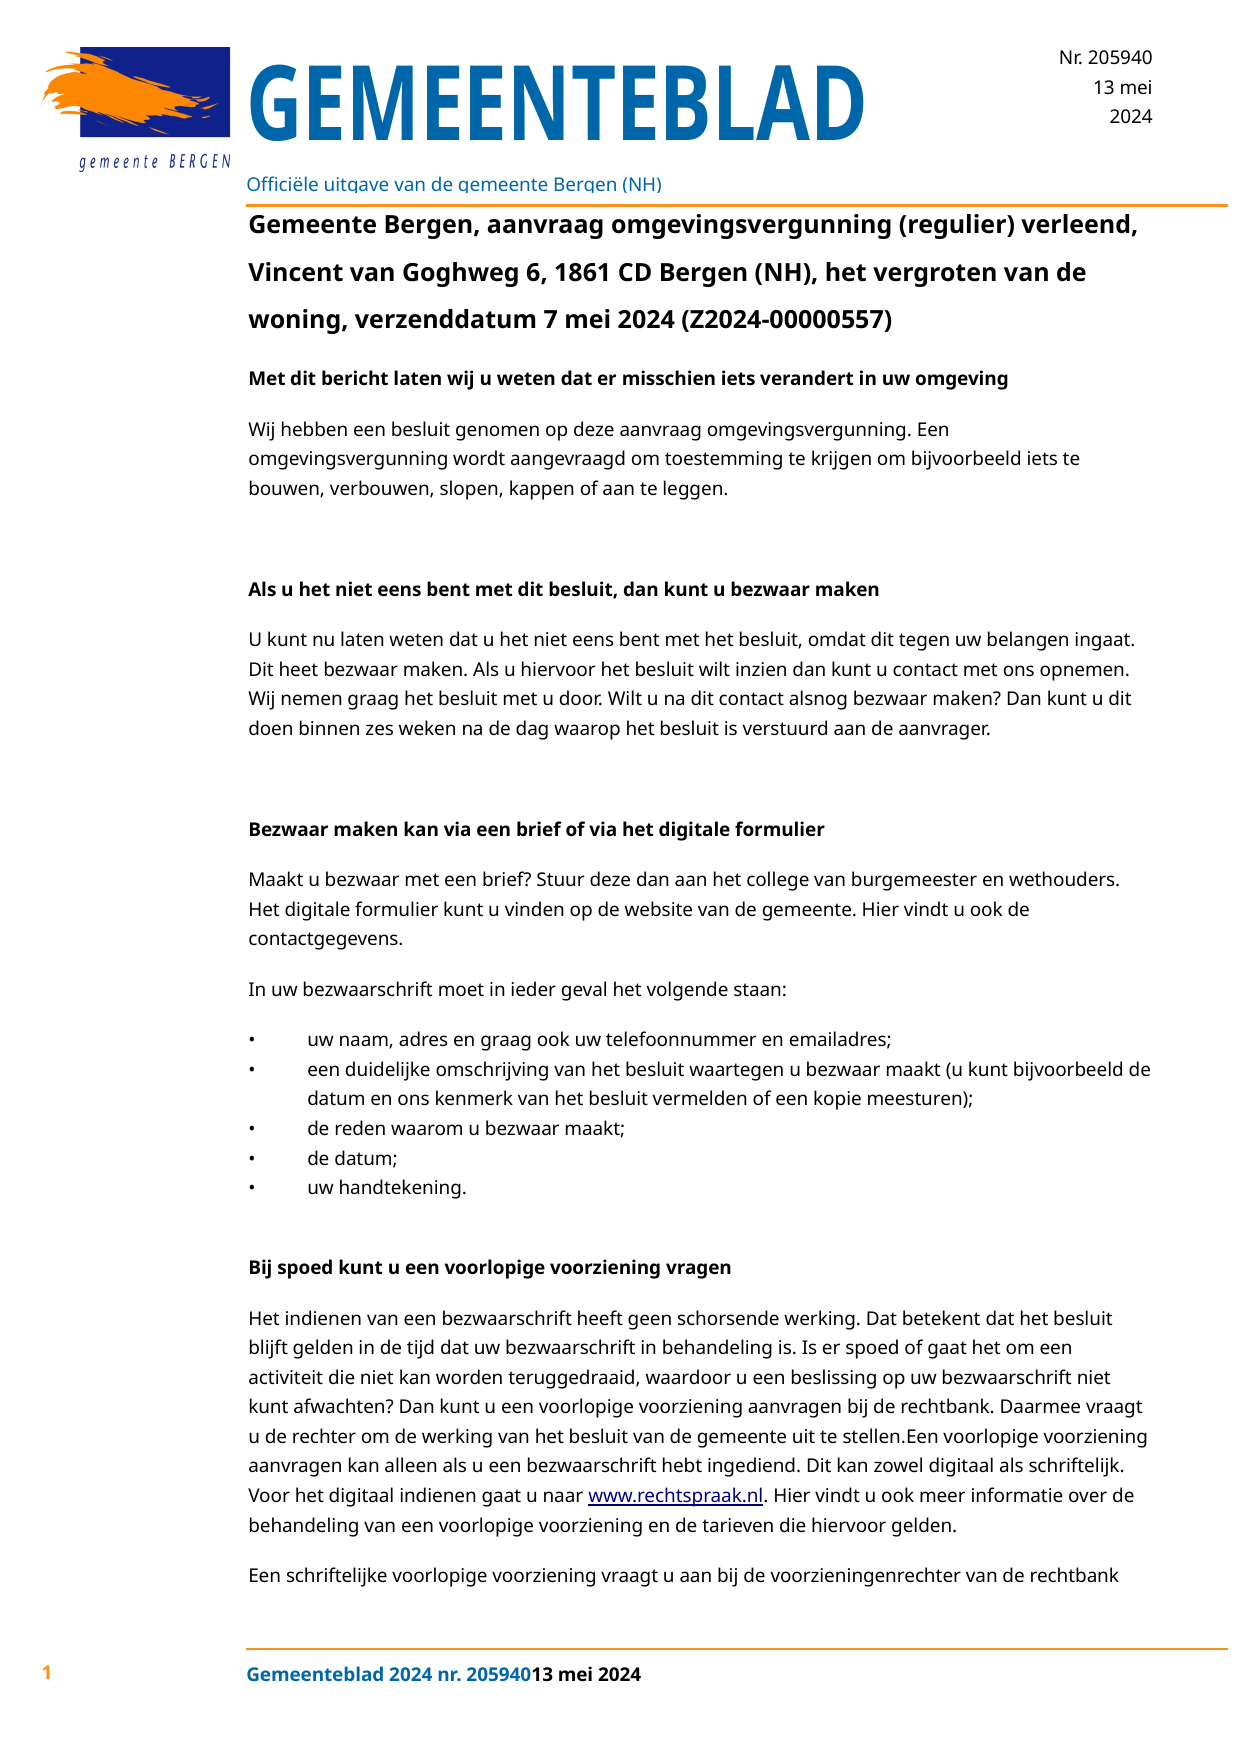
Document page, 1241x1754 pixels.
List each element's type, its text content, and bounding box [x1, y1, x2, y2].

text Het indienen van een bezwaarschrift heeft geen schorsende werking. Dat betekent dat het besluit blijft gelden in de tijd dat uw bezwaarschrift in behandeling is. Is er spoed of gaat het om een activiteit die niet kan worden teruggedraaid, waardoor u een beslissing op uw bezwaarschrift niet kunt afwachten? Dan kunt u een voorlopige voorziening aanvragen bij de rechtbank. Daarmee vraagt u de rechter om de werking van het besluit van de gemeente uit te stellen.Een voorlopige voorziening aanvragen kan alleen als u een bezwaarschrift hebt ingediend. Dit kan zowel digitaal als schriftelijk. Voor het digitaal indienen gaat u naar www.rechtspraak.nl. Hier vindt u ook meer informatie over de behandeling van een voorlopige voorziening en de tarieven die hiervoor gelden. [248, 1305, 1152, 1537]
text Wij hebben een besluit genomen op deze aanvraag omgevingsvergunning. Een omgevingsvergunning wordt aangevraagd om toestemming te krijgen om bijvoorbeeld iets te bouwen, verbouwen, slopen, kappen of aan te leggen. [248, 416, 1152, 501]
text In uw bezwaarschrift moet in ieder geval het volgende staan: [248, 976, 1152, 1002]
text Een schriftelijke voorlopige voorziening vraagt u aan bij de voorzieningenrechter van de rechtbank [248, 1562, 1152, 1588]
picture [41, 47, 231, 172]
list een duidelijke omschrijving van het besluit waartegen u bezwaar maakt (u kunt bijvoorbeeld de datum en ons kenmerk van het besluit vermelden of een kopie meesturen); [248, 1056, 1152, 1111]
text Gemeente Bergen, aanvraag omgevingsvergunning (regulier) verleend, Vincent van Goghweg 6, 1861 CD Bergen (NH), het vergroten van de woning, verzenddatum 7 mei 2024 (Z2024-00000557) [248, 207, 1152, 336]
text Met dit bericht laten wij u weten dat er misschien iets verandert in uw omgeving [248, 366, 1152, 391]
list uw handtekening. [248, 1174, 1152, 1200]
text Maakt u bezwaar met een brief? Stuur deze dan aan het college van burgemeester en wethouders. Het digitale formulier kunt u vinden op de website van de gemeente. Hier vindt u ook de contactgegevens. [248, 866, 1152, 951]
text Bezwaar maken kan via een brief of via het digitale formulier [248, 816, 1152, 842]
list de reden waarom u bezwaar maakt; [248, 1115, 1152, 1141]
list de datum; [248, 1145, 1152, 1170]
text U kunt nu laten weten dat u het niet eens bent met het besluit, omdat dit tegen uw belangen ingaat. Dit heet bezwaar maken. Als u hiervoor het besluit wilt inzien dan kunt u contact met ons opnemen. Wij nemen graag het besluit met u door. Wilt u na dit contact alsnog bezwaar maken? Dan kunt u dit doen binnen zes weken na de dag waarop het besluit is verstuurd aan de aanvrager. [248, 626, 1152, 741]
text Als u het niet eens bent met dit besluit, dan kunt u bezwaar maken [248, 576, 1152, 602]
text Bij spoed kunt u een voorlopige voorziening vragen [248, 1254, 1152, 1280]
list uw naam, adres en graag ook uw telefoonnummer en emailadres; [248, 1026, 1152, 1052]
